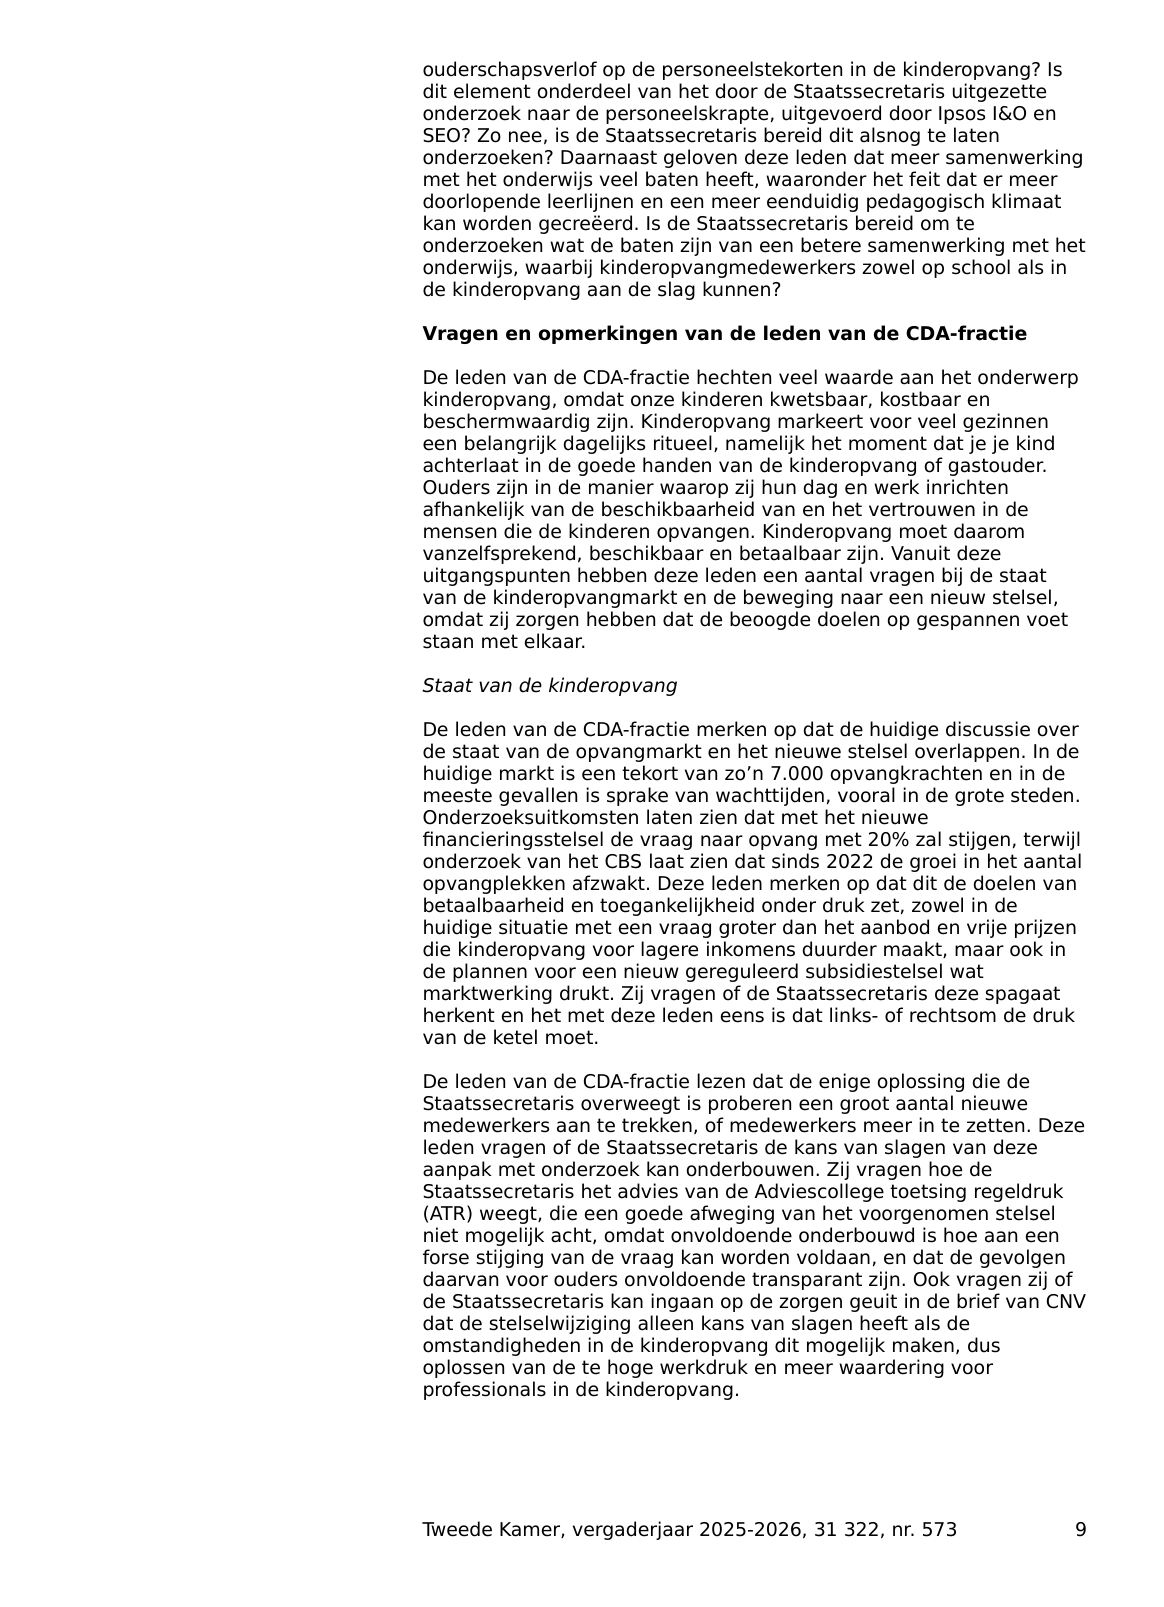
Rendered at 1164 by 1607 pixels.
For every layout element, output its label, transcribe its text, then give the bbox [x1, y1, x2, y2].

text De leden van de CDA-fractie hechten veel waarde aan het onderwerp kinderopvang, omdat onze kinderen kwetsbaar, kostbaar en beschermwaardig zijn. Kinderopvang markeert voor veel gezinnen een belangrijk dagelijks ritueel, namelijk het moment dat je je kind achterlaat in de goede handen van de kinderopvang of gastouder. Ouders zijn in de manier waarop zij hun dag en werk inrichten afhankelijk van de beschikbaarheid van en het vertrouwen in de mensen die de kinderen opvangen. Kinderopvang moet daarom vanzelfsprekend, beschikbaar en betaalbaar zijn. Vanuit deze uitgangspunten hebben deze leden een aantal vragen bij de staat van de kinderopvangmarkt en de beweging naar een nieuw stelsel, omdat zij zorgen hebben dat de beoogde doelen op gespannen voet staan met elkaar. [422, 367, 1087, 653]
text ouderschapsverlof op de personeelstekorten in de kinderopvang? Is dit element onderdeel van het door de Staatssecretaris uitgezette onderzoek naar de personeelskrapte, uitgevoerd door Ipsos I&O en SEO? Zo nee, is de Staatssecretaris bereid dit alsnog te laten onderzoeken? Daarnaast geloven deze leden dat meer samenwerking met het onderwijs veel baten heeft, waaronder het feit dat er meer doorlopende leerlijnen en een meer eenduidig pedagogisch klimaat kan worden gecreëerd. Is de Staatssecretaris bereid om te onderzoeken wat de baten zijn van een betere samenwerking met het onderwijs, waarbij kinderopvangmedewerkers zowel op school als in de kinderopvang aan de slag kunnen? [422, 59, 1087, 301]
text De leden van de CDA-fractie lezen dat de enige oplossing die de Staatssecretaris overweegt is proberen een groot aantal nieuwe medewerkers aan te trekken, of medewerkers meer in te zetten. Deze leden vragen of de Staatssecretaris de kans van slagen van deze aanpak met onderzoek kan onderbouwen. Zij vragen hoe de Staatssecretaris het advies van de Adviescollege toetsing regeldruk (ATR) weegt, die een goede afweging van het voorgenomen stelsel niet mogelijk acht, omdat onvoldoende onderbouwd is hoe aan een forse stijging van de vraag kan worden voldaan, en dat de gevolgen daarvan voor ouders onvoldoende transparant zijn. Ook vragen zij of de Staatssecretaris kan ingaan op de zorgen geuit in de brief van CNV dat de stelselwijziging alleen kans van slagen heeft als de omstandigheden in de kinderopvang dit mogelijk maken, dus oplossen van de te hoge werkdruk en meer waardering voor professionals in de kinderopvang. [422, 1071, 1087, 1401]
subtitle Staat van de kinderopvang [422, 675, 1087, 697]
text De leden van de CDA-fractie merken op dat de huidige discussie over de staat van de opvangmarkt en het nieuwe stelsel overlappen. In de huidige markt is een tekort van zo’n 7.000 opvangkrachten en in de meeste gevallen is sprake van wachttijden, vooral in de grote steden. Onderzoeksuitkomsten laten zien dat met het nieuwe financieringsstelsel de vraag naar opvang met 20% zal stijgen, terwijl onderzoek van het CBS laat zien dat sinds 2022 de groei in het aantal opvangplekken afzwakt. Deze leden merken op dat dit de doelen van betaalbaarheid en toegankelijkheid onder druk zet, zowel in de huidige situatie met een vraag groter dan het aanbod en vrije prijzen die kinderopvang voor lagere inkomens duurder maakt, maar ook in de plannen voor een nieuw gereguleerd subsidiestelsel wat marktwerking drukt. Zij vragen of de Staatssecretaris deze spagaat herkent en het met deze leden eens is dat links- of rechtsom de druk van de ketel moet. [422, 719, 1087, 1049]
subtitle Vragen en opmerkingen van de leden van de CDA-fractie [422, 323, 1087, 345]
